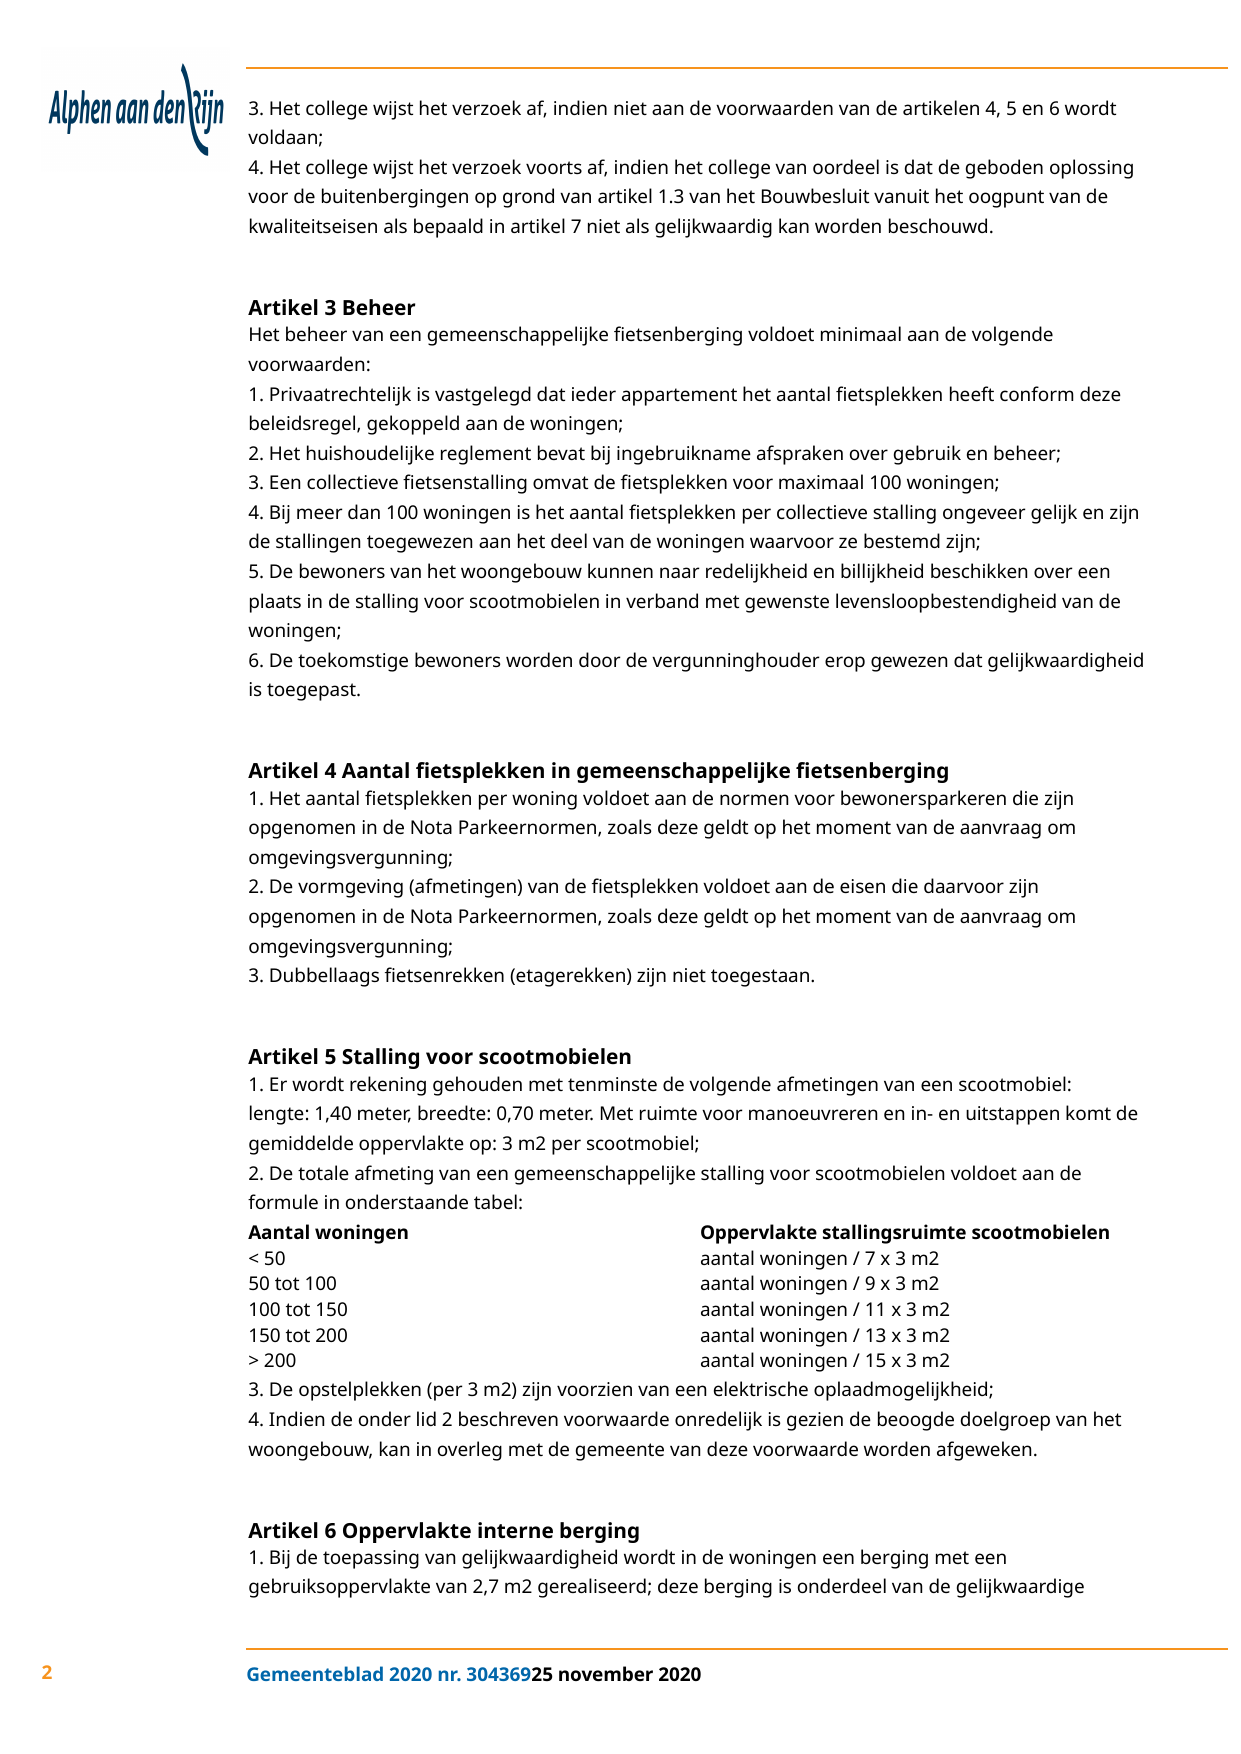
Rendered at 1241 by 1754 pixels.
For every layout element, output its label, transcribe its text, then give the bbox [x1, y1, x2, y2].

text 1. Bij de toepassing van gelijkwaardigheid wordt in de woningen een berging met een gebruiksoppervlakte van 2,7 m2 gerealiseerd; deze berging is onderdeel van de gelijkwaardige [248, 1544, 1152, 1599]
table_cell aantal woningen / 9 x 3 m2 [700, 1270, 1152, 1296]
table_header Aantal woningen [248, 1219, 700, 1245]
table_cell aantal woningen / 7 x 3 m2 [700, 1245, 1152, 1270]
table_cell aantal woningen / 15 x 3 m2 [700, 1348, 1152, 1373]
text Artikel 4 Aantal fietsplekken in gemeenschappelijke fietsenberging [248, 757, 1152, 785]
text 2. De totale afmeting van een gemeenschappelijke stalling voor scootmobielen voldoet aan de formule in onderstaande tabel: [248, 1160, 1152, 1215]
text 3. Dubbellaags fietsenrekken (etagerekken) zijn niet toegestaan. [248, 962, 1152, 988]
text Artikel 5 Stalling voor scootmobielen [248, 1042, 1152, 1071]
text 2. Het huishoudelijke reglement bevat bij ingebruikname afspraken over gebruik en beheer; [248, 440, 1152, 466]
table_cell 100 tot 150 [248, 1296, 700, 1322]
text 3. Een collectieve fietsenstalling omvat de fietsplekken voor maximaal 100 woningen; [248, 469, 1152, 495]
text 4. Bij meer dan 100 woningen is het aantal fietsplekken per collectieve stalling ongeveer gelijk en zijn de stallingen toegewezen aan het deel van de woningen waarvoor ze bestemd zijn; [248, 499, 1152, 554]
table_cell 50 tot 100 [248, 1270, 700, 1296]
table_header Oppervlakte stallingsruimte scootmobielen [700, 1219, 1152, 1245]
text 1. Privaatrechtelijk is vastgelegd dat ieder appartement het aantal fietsplekken heeft conform deze beleidsregel, gekoppeld aan de woningen; [248, 381, 1152, 436]
text 3. Het college wijst het verzoek af, indien niet aan de voorwaarden van de artikelen 4, 5 en 6 wordt voldaan; [248, 95, 1152, 150]
text 4. Het college wijst het verzoek voorts af, indien het college van oordeel is dat de geboden oplossing voor de buitenbergingen op grond van artikel 1.3 van het Bouwbesluit vanuit het oogpunt van de kwaliteitseisen als bepaald in artikel 7 niet als gelijkwaardig kan worden beschouwd. [248, 154, 1152, 239]
text 1. Er wordt rekening gehouden met tenminste de volgende afmetingen van een scootmobiel: [248, 1071, 1152, 1097]
picture [41, 47, 231, 172]
table_cell aantal woningen / 13 x 3 m2 [700, 1322, 1152, 1348]
table_cell > 200 [248, 1348, 700, 1373]
text Het beheer van een gemeenschappelijke fietsenberging voldoet minimaal aan de volgende voorwaarden: [248, 322, 1152, 377]
table_cell aantal woningen / 11 x 3 m2 [700, 1296, 1152, 1322]
text 5. De bewoners van het woongebouw kunnen naar redelijkheid en billijkheid beschikken over een plaats in de stalling voor scootmobielen in verband met gewenste levensloopbestendigheid van de woningen; [248, 558, 1152, 643]
text Artikel 3 Beheer [248, 293, 1152, 322]
text 1. Het aantal fietsplekken per woning voldoet aan de normen voor bewonersparkeren die zijn opgenomen in de Nota Parkeernormen, zoals deze geldt op het moment van de aanvraag om omgevingsvergunning; [248, 785, 1152, 870]
text Artikel 6 Oppervlakte interne berging [248, 1516, 1152, 1544]
text 3. De opstelplekken (per 3 m2) zijn voorzien van een elektrische oplaadmogelijkheid; [248, 1377, 1152, 1402]
text lengte: 1,40 meter, breedte: 0,70 meter. Met ruimte voor manoeuvreren en in- en uitstappen komt de gemiddelde oppervlakte op: 3 m2 per scootmobiel; [248, 1101, 1152, 1156]
text 6. De toekomstige bewoners worden door de vergunninghouder erop gewezen dat gelijkwaardigheid is toegepast. [248, 647, 1152, 702]
table_cell 150 tot 200 [248, 1322, 700, 1348]
text 4. Indien de onder lid 2 beschreven voorwaarde onredelijk is gezien de beoogde doelgroep van het woongebouw, kan in overleg met de gemeente van deze voorwaarde worden afgeweken. [248, 1406, 1152, 1461]
table_cell < 50 [248, 1245, 700, 1270]
text 2. De vormgeving (afmetingen) van de fietsplekken voldoet aan de eisen die daarvoor zijn opgenomen in de Nota Parkeernormen, zoals deze geldt op het moment van de aanvraag om omgevingsvergunning; [248, 874, 1152, 959]
